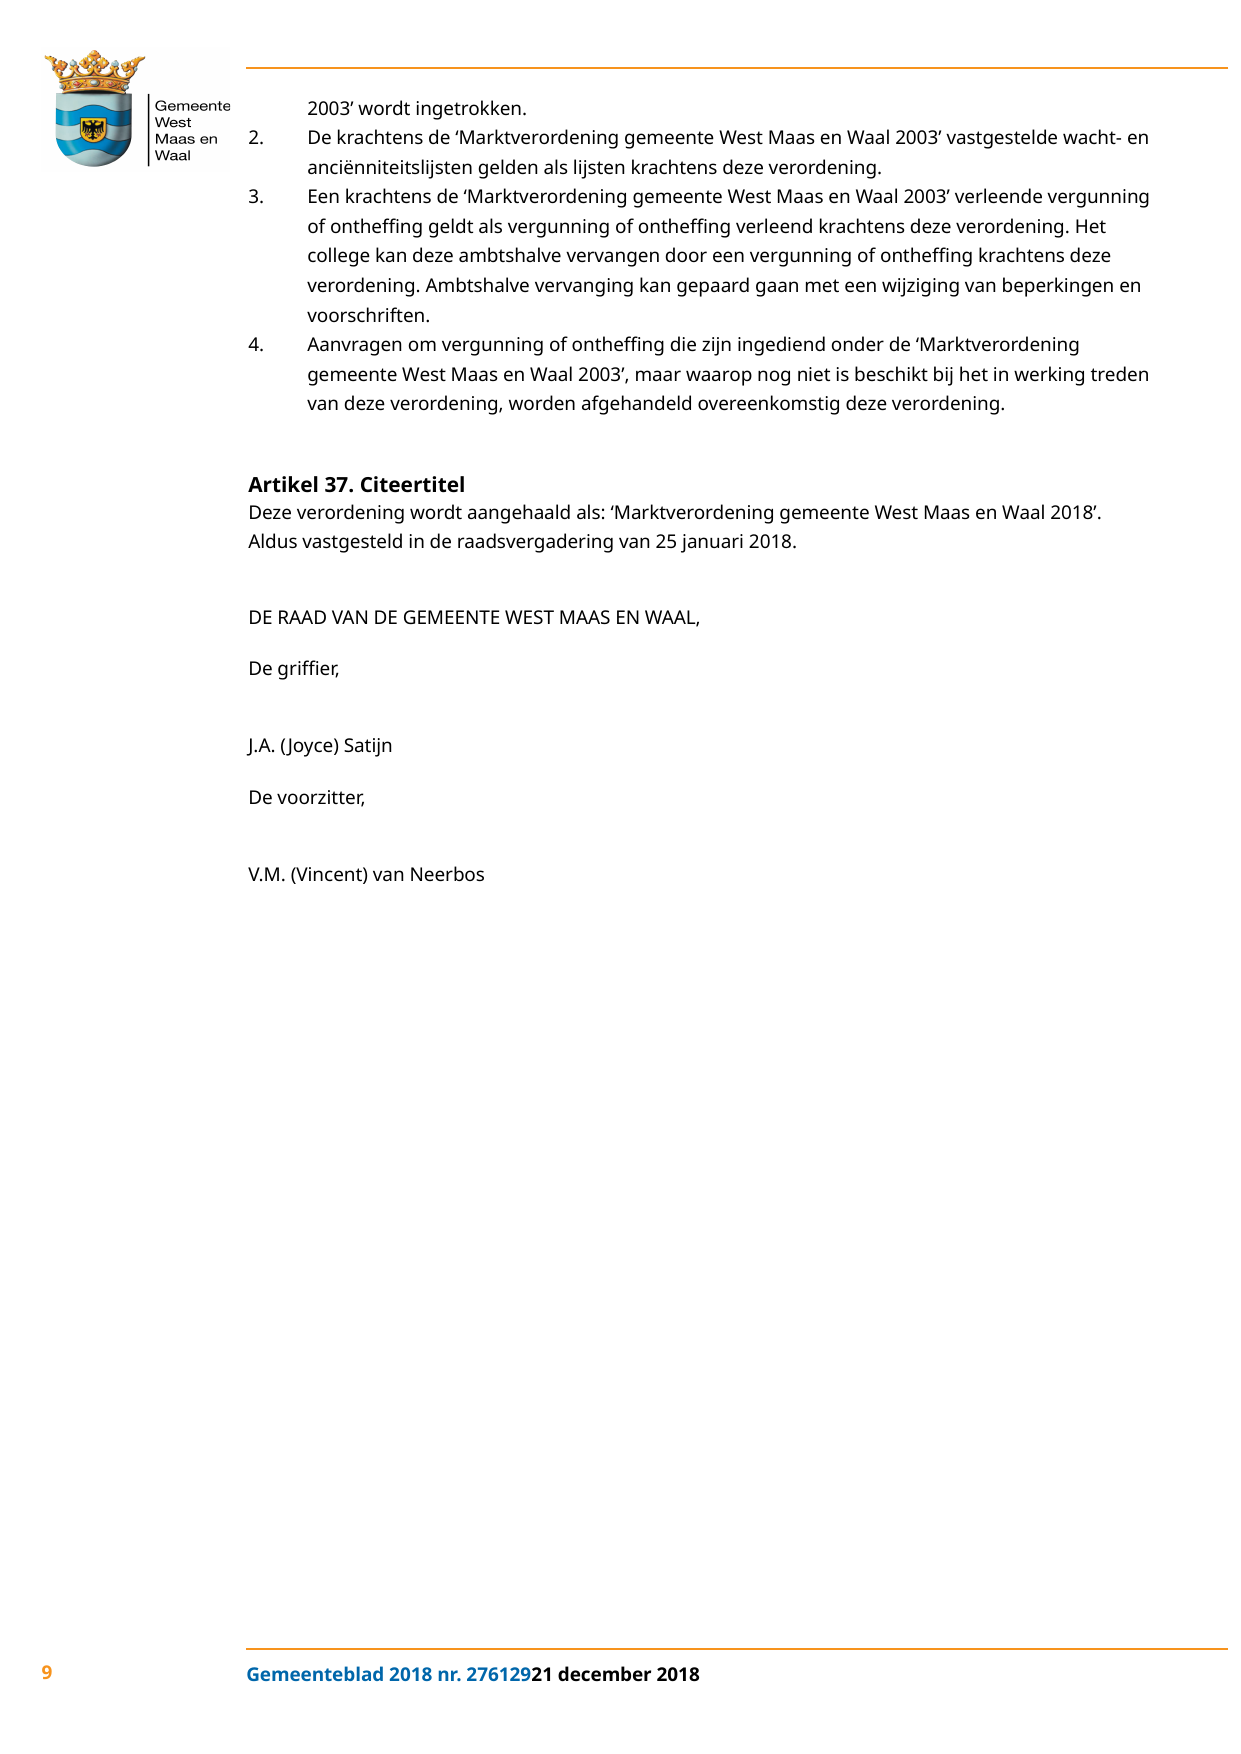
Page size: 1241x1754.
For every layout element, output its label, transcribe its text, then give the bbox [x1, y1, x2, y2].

picture [41, 47, 231, 172]
list 2003’ wordt ingetrokken. [248, 95, 1152, 121]
text De voorzitter, [248, 784, 1152, 810]
text De griffier, [248, 655, 1152, 681]
list De krachtens de ‘Marktverordening gemeente West Maas en Waal 2003’ vastgestelde wacht- en anciënniteitslijsten gelden als lijsten krachtens deze verordening. [248, 124, 1152, 180]
text Artikel 37. Citeertitel [248, 471, 1152, 499]
text V.M. (Vincent) van Neerbos [248, 861, 1152, 887]
text J.A. (Joyce) Satijn [248, 732, 1152, 758]
list Een krachtens de ‘Marktverordening gemeente West Maas en Waal 2003’ verleende vergunning of ontheffing geldt als vergunning of ontheffing verleend krachtens deze verordening. Het college kan deze ambtshalve vervangen door een vergunning of ontheffing krachtens deze verordening. Ambtshalve vervanging kan gepaard gaan met een wijziging van beperkingen en voorschriften. [248, 183, 1152, 328]
text Deze verordening wordt aangehaald als: ‘Marktverordening gemeente West Maas en Waal 2018’. Aldus vastgesteld in de raadsvergadering van 25 januari 2018. [248, 499, 1152, 554]
list Aanvragen om vergunning of ontheffing die zijn ingediend onder de ‘Marktverordening gemeente West Maas en Waal 2003’, maar waarop nog niet is beschikt bij het in werking treden van deze verordening, worden afgehandeld overeenkomstig deze verordening. [248, 331, 1152, 416]
text DE RAAD VAN DE GEMEENTE WEST MAAS EN WAAL, [248, 604, 1152, 629]
